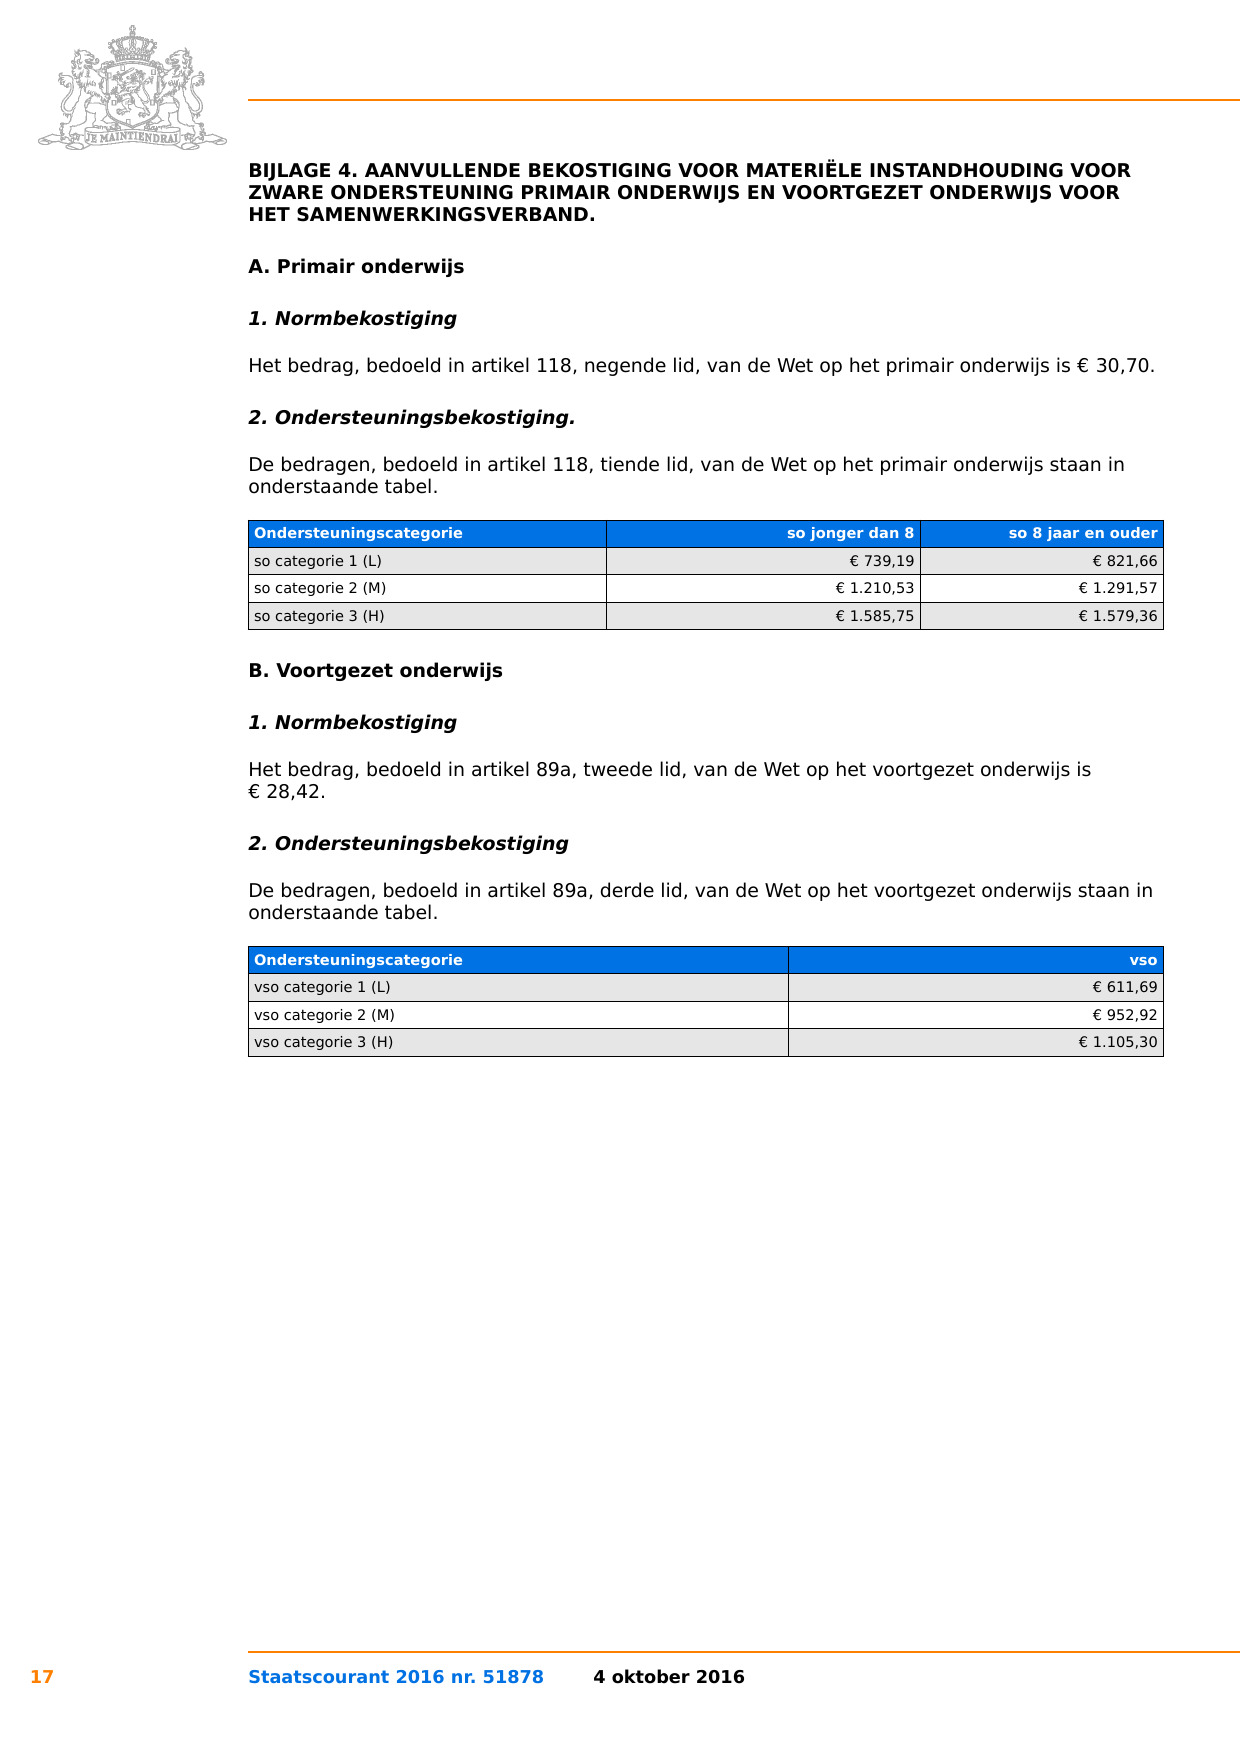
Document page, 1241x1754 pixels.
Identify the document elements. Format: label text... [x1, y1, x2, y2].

subtitle 2. Ondersteuningsbekostiging [248, 833, 1163, 855]
table_cell € 952,92 [789, 1002, 1163, 1028]
table_cell € 1.579,36 [921, 603, 1163, 629]
table_cell vso categorie 1 (L) [249, 974, 788, 1001]
table_header so jonger dan 8 [607, 521, 920, 547]
subtitle BIJLAGE 4. AANVULLENDE BEKOSTIGING VOOR MATERIËLE INSTANDHOUDING VOOR ZWARE ONDERSTEUNING PRIMAIR ONDERWIJS EN VOORTGEZET ONDERWIJS VOOR HET SAMENWERKINGSVERBAND. [248, 160, 1163, 226]
text Het bedrag, bedoeld in artikel 89a, tweede lid, van de Wet op het voortgezet onderwijs is € 28,42. [248, 759, 1163, 803]
table_header Ondersteuningscategorie [249, 521, 606, 547]
text Het bedrag, bedoeld in artikel 118, negende lid, van de Wet op het primair onderwijs is € 30,70. [248, 355, 1163, 377]
table_cell € 1.585,75 [607, 603, 920, 629]
table_cell vso categorie 2 (M) [249, 1002, 788, 1028]
subtitle 1. Normbekostiging [248, 308, 1163, 330]
table_header vso [789, 947, 1163, 973]
table_cell € 611,69 [789, 974, 1163, 1001]
subtitle B. Voortgezet onderwijs [248, 660, 1163, 682]
table_cell so categorie 1 (L) [249, 548, 606, 574]
picture [38, 25, 227, 150]
table_header so 8 jaar en ouder [921, 521, 1163, 547]
subtitle 2. Ondersteuningsbekostiging. [248, 407, 1163, 429]
text De bedragen, bedoeld in artikel 118, tiende lid, van de Wet op het primair onderwijs staan in onderstaande tabel. [248, 454, 1163, 498]
table_cell so categorie 3 (H) [249, 603, 606, 629]
table_cell so categorie 2 (M) [249, 575, 606, 602]
table_cell € 1.291,57 [921, 575, 1163, 602]
table_cell € 739,19 [607, 548, 920, 574]
table_cell vso categorie 3 (H) [249, 1029, 788, 1056]
subtitle 1. Normbekostiging [248, 712, 1163, 734]
subtitle A. Primair onderwijs [248, 256, 1163, 278]
table_cell € 1.210,53 [607, 575, 920, 602]
table_cell € 1.105,30 [789, 1029, 1163, 1056]
table_header Ondersteuningscategorie [249, 947, 788, 973]
text De bedragen, bedoeld in artikel 89a, derde lid, van de Wet op het voortgezet onderwijs staan in onderstaande tabel. [248, 880, 1163, 924]
table_cell € 821,66 [921, 548, 1163, 574]
